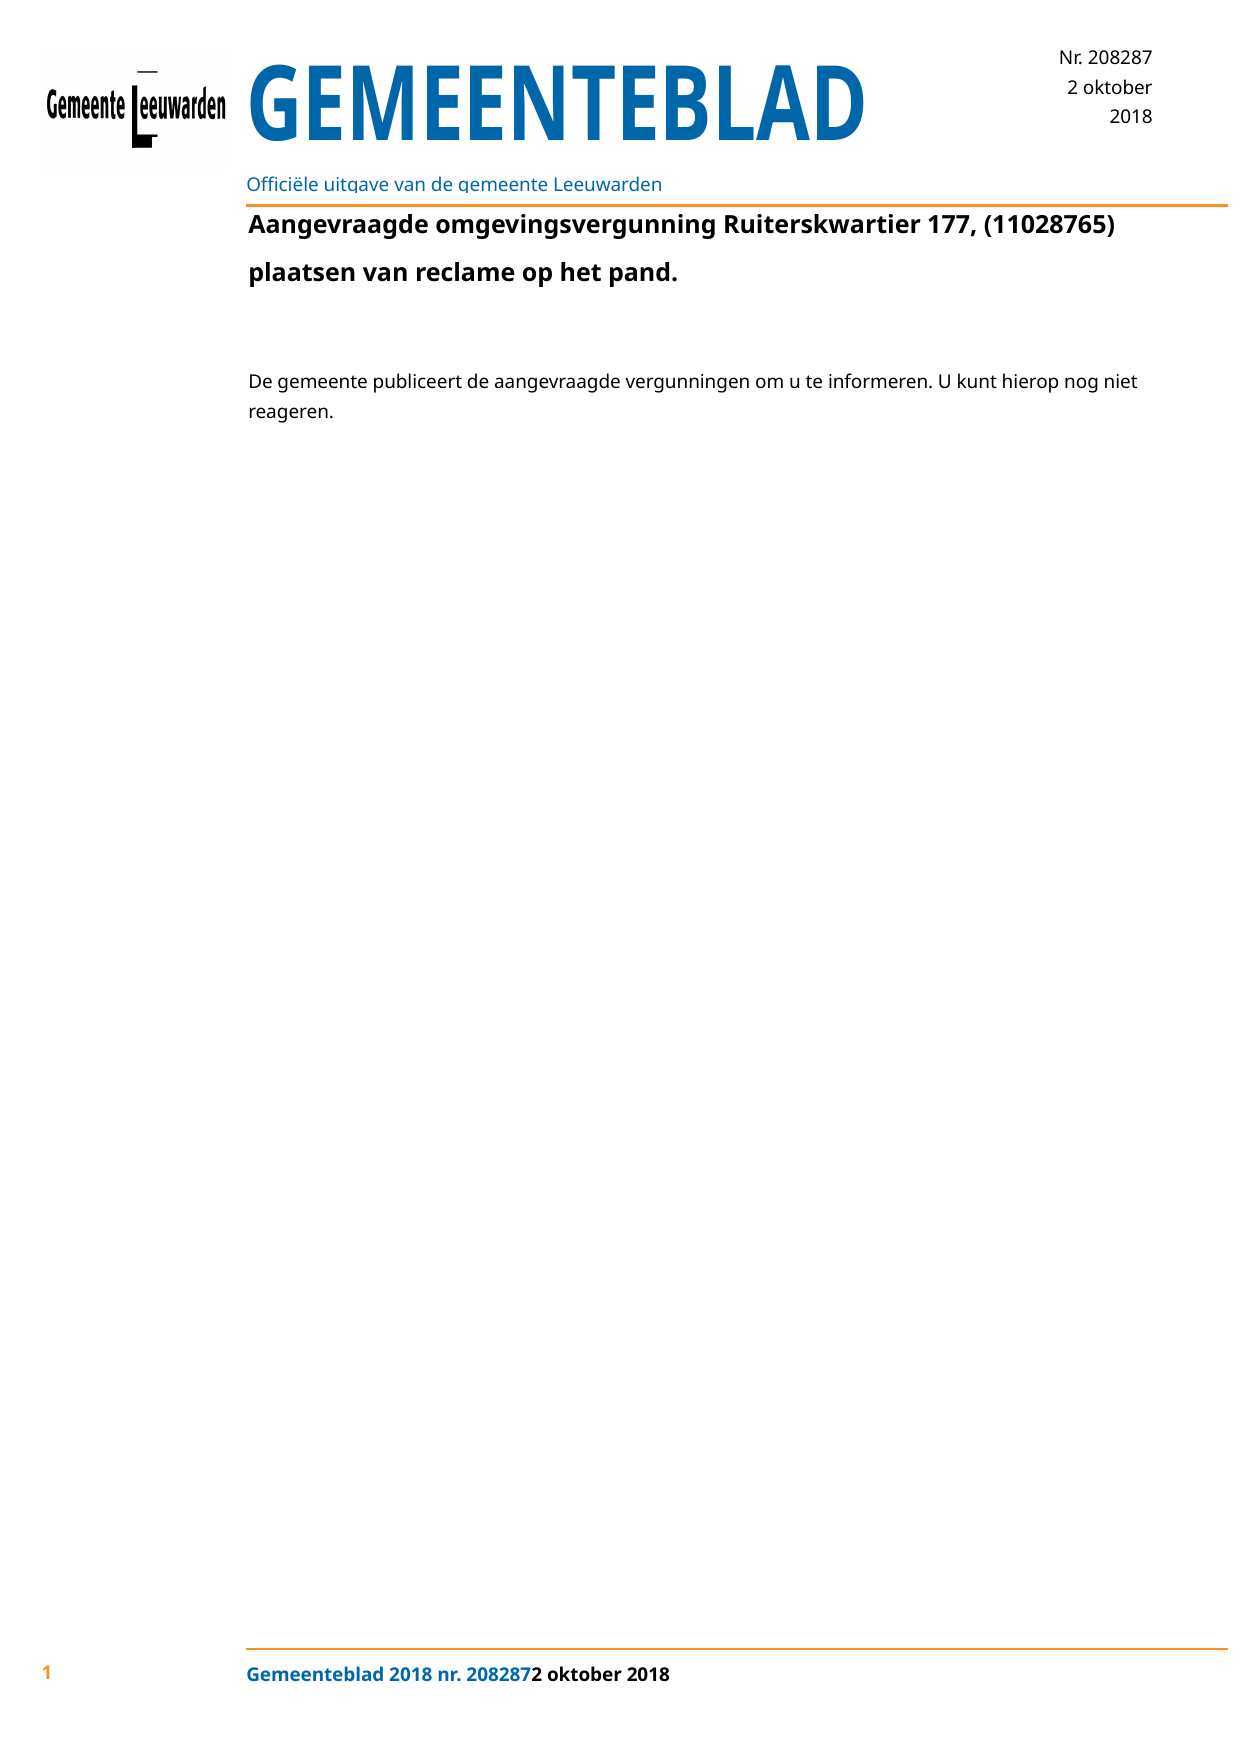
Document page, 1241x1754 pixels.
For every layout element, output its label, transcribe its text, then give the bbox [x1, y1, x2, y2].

text De gemeente publiceert de aangevraagde vergunningen om u te informeren. U kunt hierop nog niet reageren. [248, 368, 1152, 424]
picture [41, 47, 231, 172]
text Aangevraagde omgevingsvergunning Ruiterskwartier 177, (11028765) plaatsen van reclame op het pand. [248, 207, 1152, 288]
